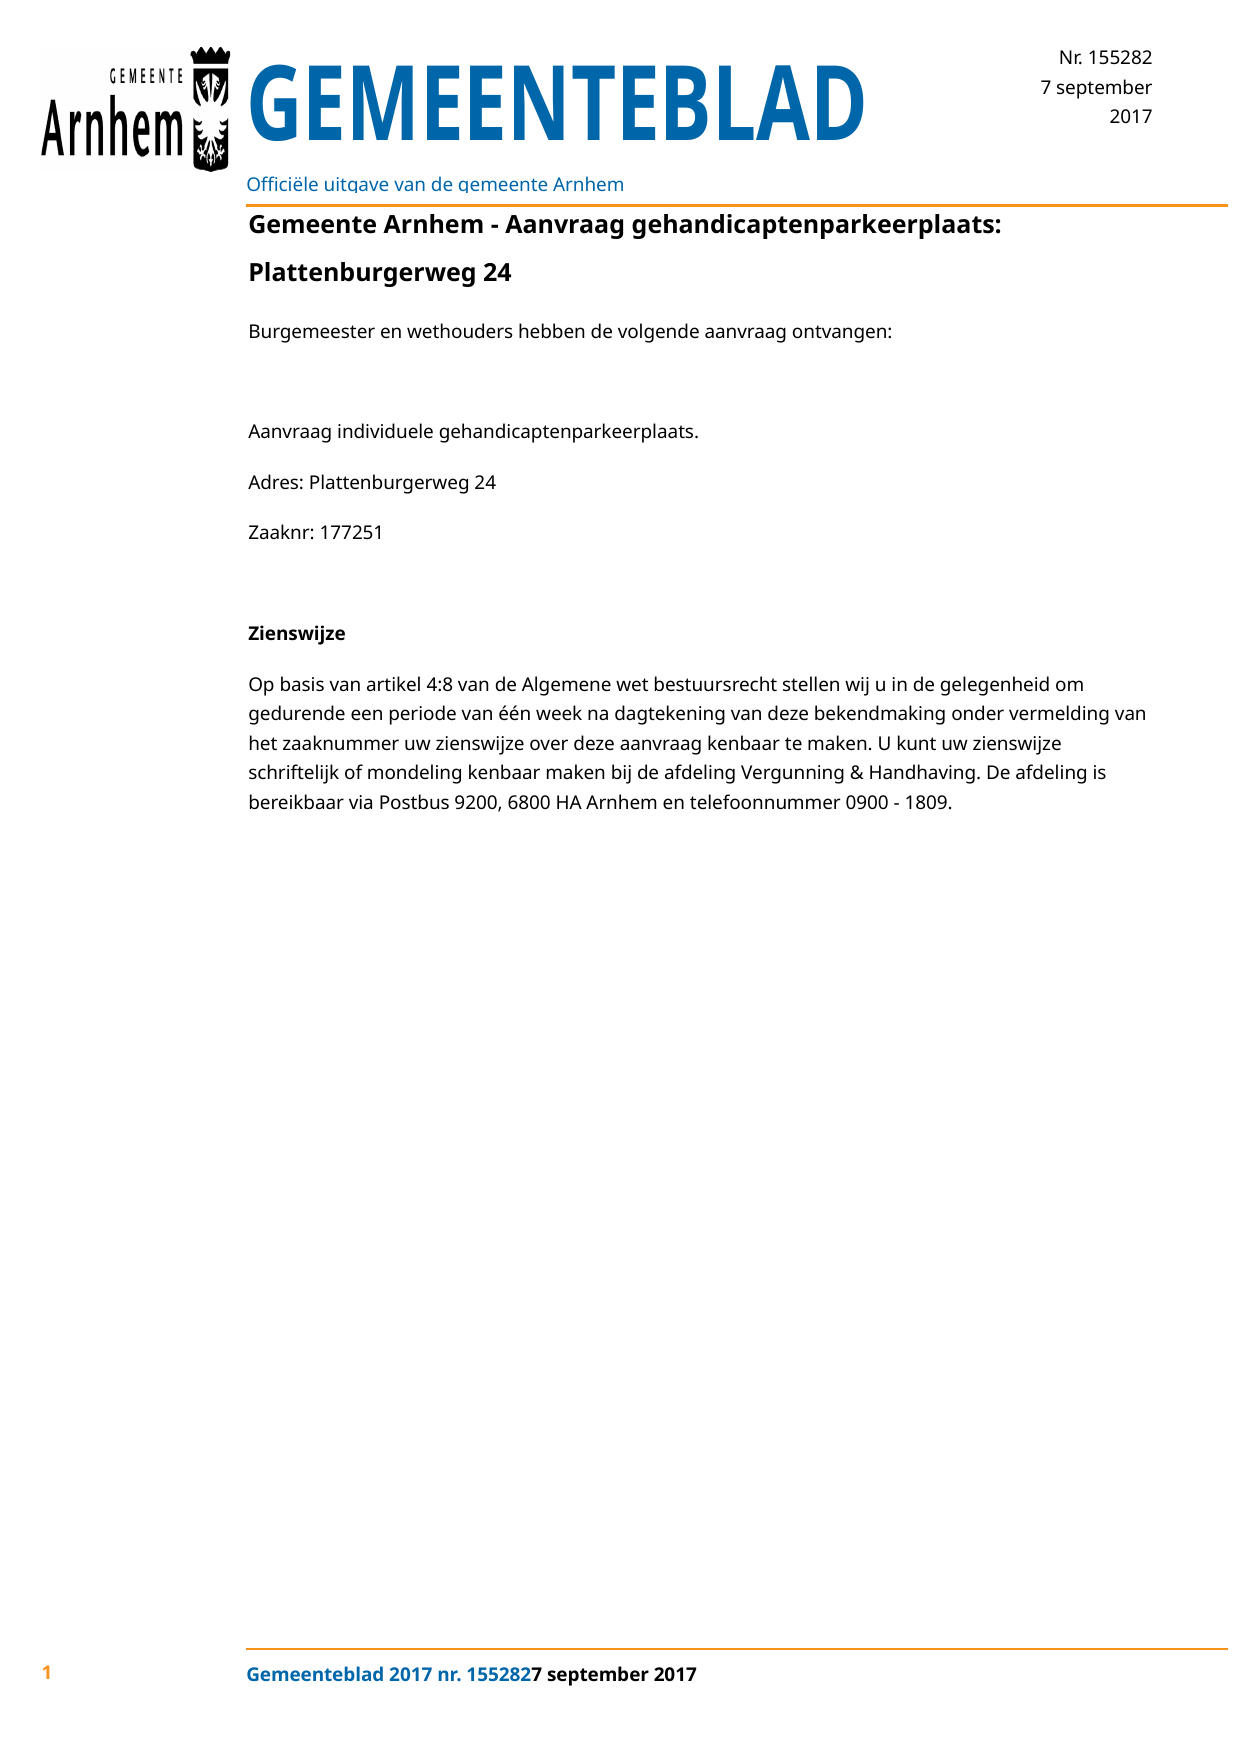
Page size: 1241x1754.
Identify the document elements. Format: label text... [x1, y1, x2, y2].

text Zaaknr: 177251 [248, 519, 1152, 545]
picture [41, 47, 231, 172]
text Op basis van artikel 4:8 van de Algemene wet bestuursrecht stellen wij u in de gelegenheid om gedurende een periode van één week na dagtekening van deze bekendmaking onder vermelding van het zaaknummer uw zienswijze over deze aanvraag kenbaar te maken. U kunt uw zienswijze schriftelijk of mondeling kenbaar maken bij de afdeling Vergunning & Handhaving. De afdeling is bereikbaar via Postbus 9200, 6800 HA Arnhem en telefoonnummer 0900 - 1809. [248, 671, 1152, 815]
text Adres: Plattenburgerweg 24 [248, 469, 1152, 495]
text Burgemeester en wethouders hebben de volgende aanvraag ontvangen: [248, 318, 1152, 344]
text Aanvraag individuele gehandicaptenparkeerplaats. [248, 419, 1152, 444]
text Zienswijze [248, 620, 1152, 646]
text Gemeente Arnhem - Aanvraag gehandicaptenparkeerplaats: Plattenburgerweg 24 [248, 207, 1152, 288]
